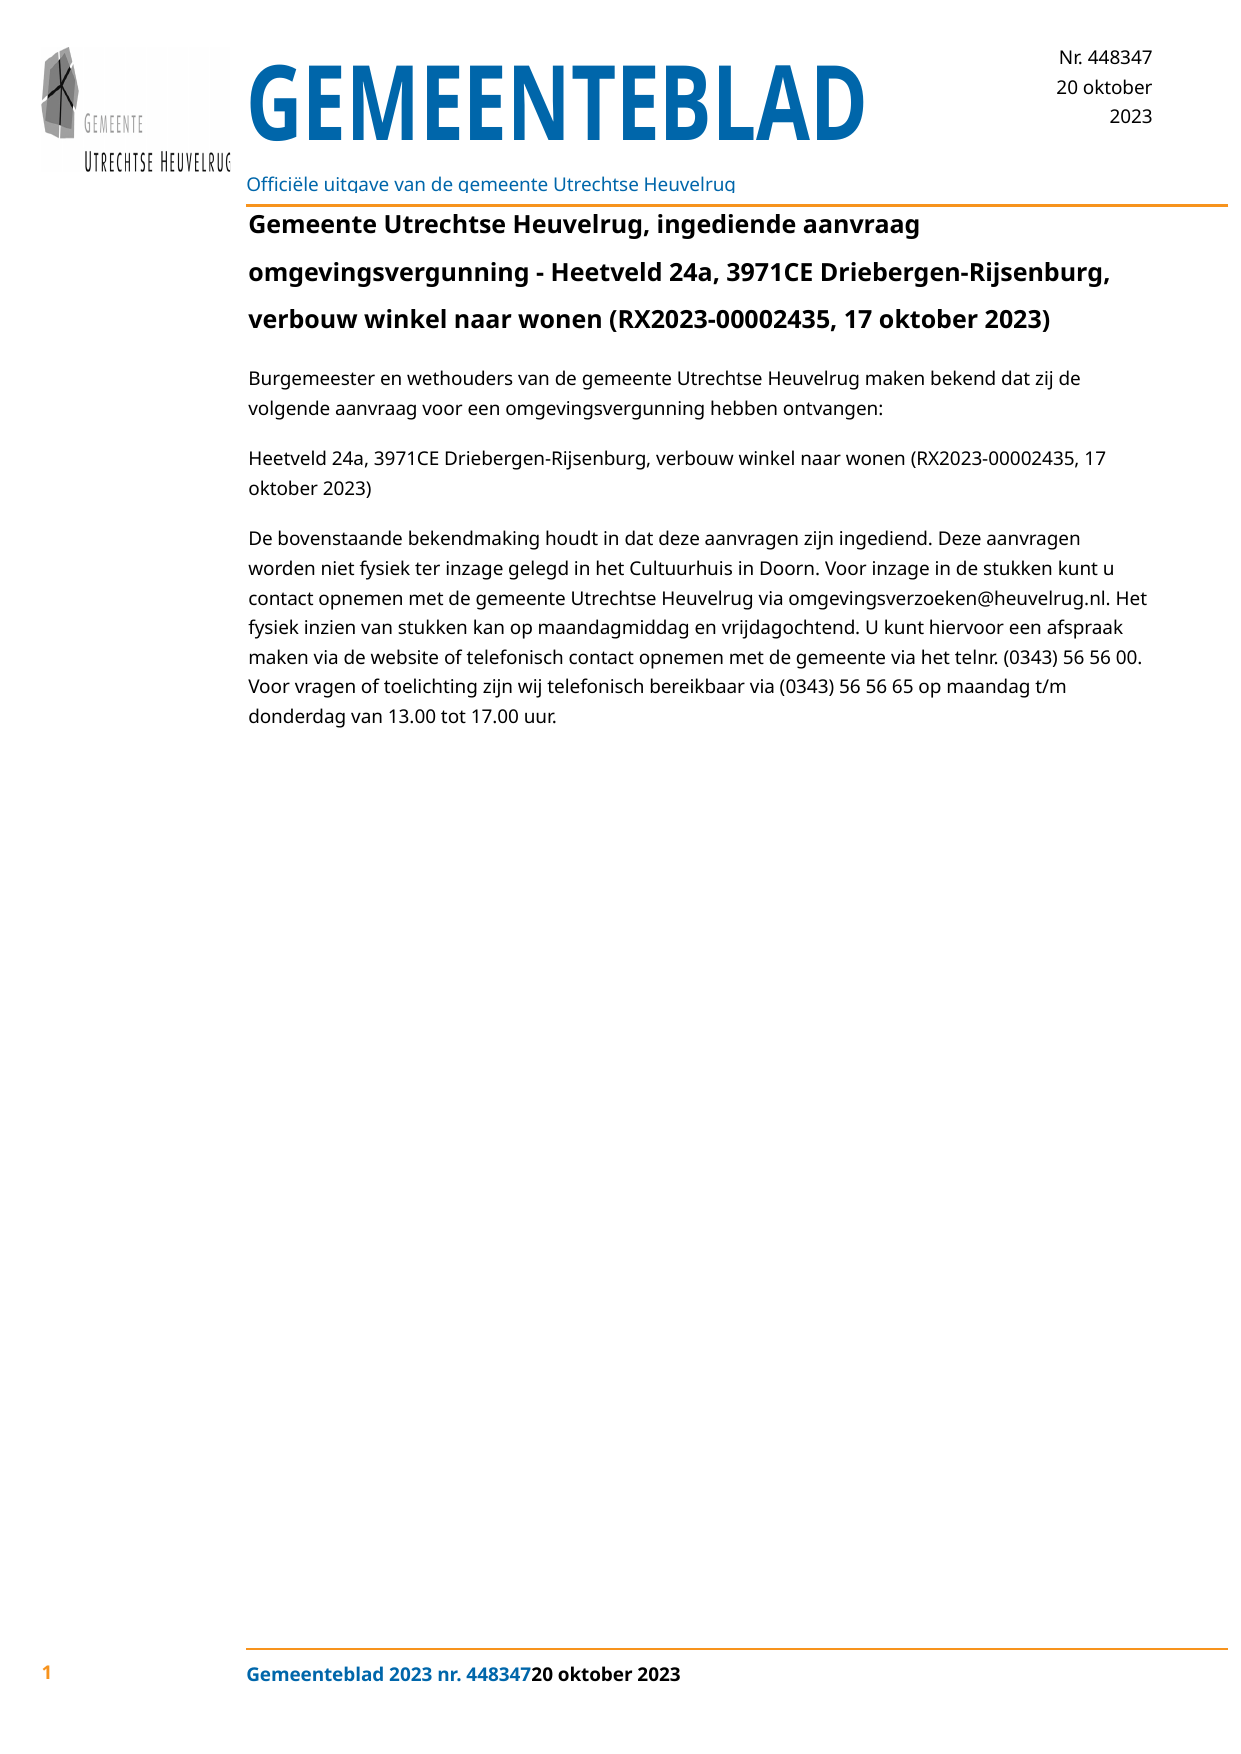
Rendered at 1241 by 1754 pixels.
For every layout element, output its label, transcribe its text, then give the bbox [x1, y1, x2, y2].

text Gemeente Utrechtse Heuvelrug, ingediende aanvraag omgevingsvergunning - Heetveld 24a, 3971CE Driebergen-Rijsenburg, verbouw winkel naar wonen (RX2023-00002435, 17 oktober 2023) [248, 207, 1152, 336]
text Heetveld 24a, 3971CE Driebergen-Rijsenburg, verbouw winkel naar wonen (RX2023-00002435, 17 oktober 2023) [248, 446, 1152, 501]
text Burgemeester en wethouders van de gemeente Utrechtse Heuvelrug maken bekend dat zij de volgende aanvraag voor een omgevingsvergunning hebben ontvangen: [248, 366, 1152, 421]
picture [41, 47, 231, 172]
text De bovenstaande bekendmaking houdt in dat deze aanvragen zijn ingediend. Deze aanvragen worden niet fysiek ter inzage gelegd in het Cultuurhuis in Doorn. Voor inzage in de stukken kunt u contact opnemen met de gemeente Utrechtse Heuvelrug via omgevingsverzoeken@heuvelrug.nl. Het fysiek inzien van stukken kan op maandagmiddag en vrijdagochtend. U kunt hiervoor een afspraak maken via de website of telefonisch contact opnemen met de gemeente via het telnr. (0343) 56 56 00. Voor vragen of toelichting zijn wij telefonisch bereikbaar via (0343) 56 56 65 op maandag t/m donderdag van 13.00 tot 17.00 uur. [248, 526, 1152, 729]
